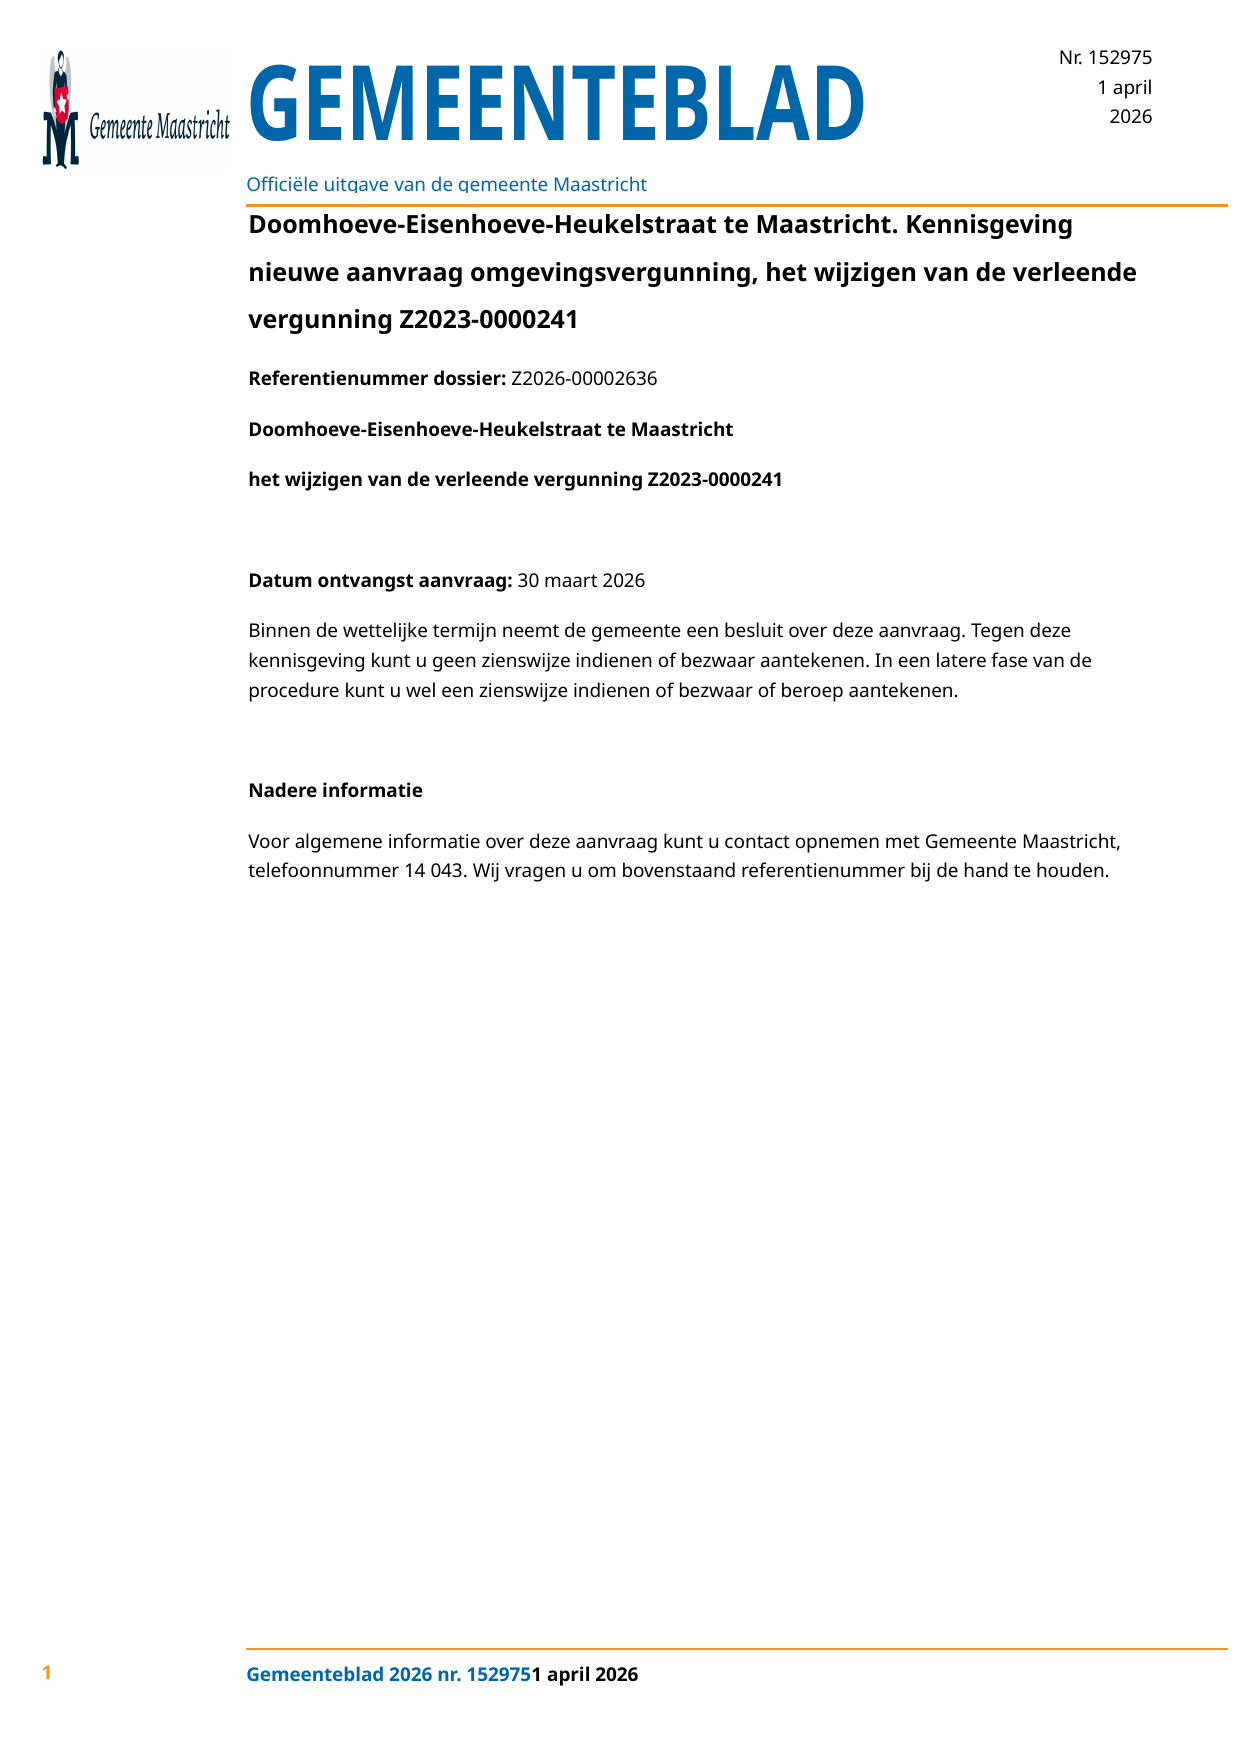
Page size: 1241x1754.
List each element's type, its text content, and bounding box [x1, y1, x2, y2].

text het wijzigen van de verleende vergunning Z2023-0000241 [248, 466, 1152, 492]
text Nadere informatie [248, 778, 1152, 803]
text Doomhoeve-Eisenhoeve-Heukelstraat te Maastricht. Kennisgeving nieuwe aanvraag omgevingsvergunning, het wijzigen van de verleende vergunning Z2023-0000241 [248, 207, 1152, 336]
picture [41, 47, 231, 172]
text Doomhoeve-Eisenhoeve-Heukelstraat te Maastricht [248, 416, 1152, 442]
text Datum ontvangst aanvraag: 30 maart 2026 [248, 567, 1152, 593]
text Voor algemene informatie over deze aanvraag kunt u contact opnemen met Gemeente Maastricht, telefoonnummer 14 043. Wij vragen u om bovenstaand referentienummer bij de hand te houden. [248, 828, 1152, 883]
text Binnen de wettelijke termijn neemt de gemeente een besluit over deze aanvraag. Tegen deze kennisgeving kunt u geen zienswijze indienen of bezwaar aantekenen. In een latere fase van de procedure kunt u wel een zienswijze indienen of bezwaar of beroep aantekenen. [248, 618, 1152, 702]
text Referentienummer dossier: Z2026-00002636 [248, 366, 1152, 391]
